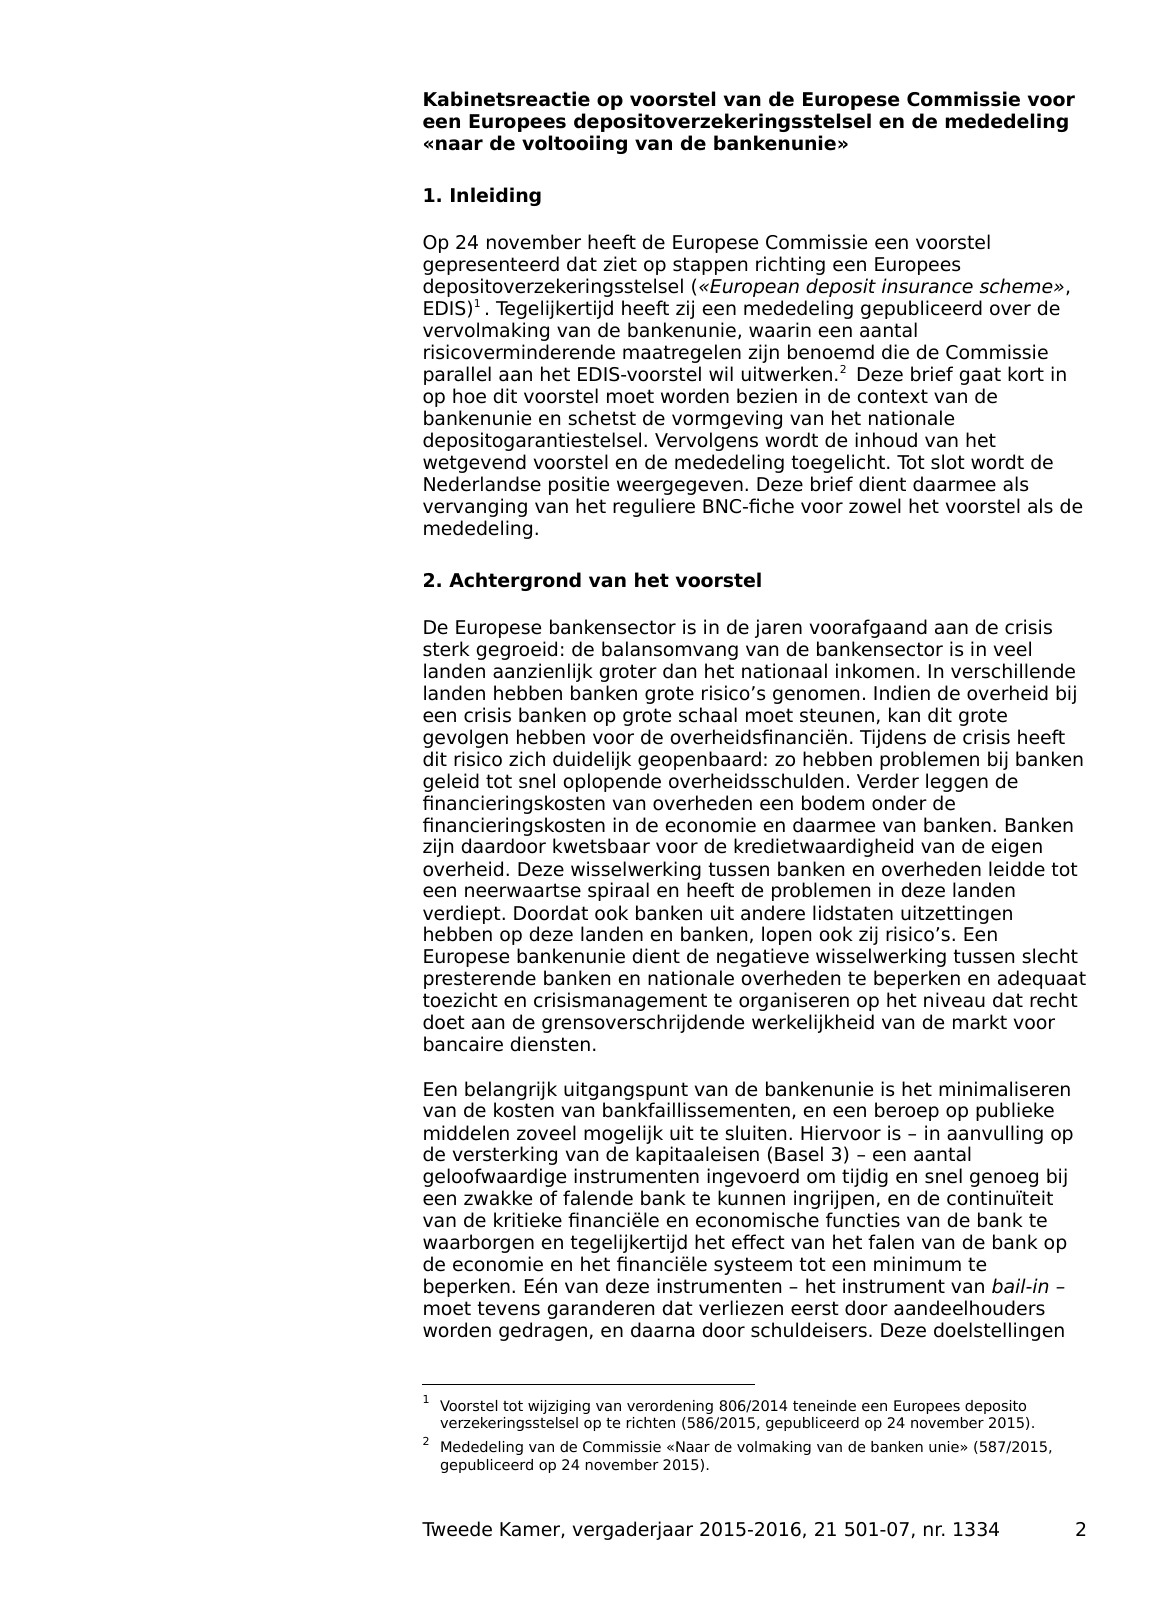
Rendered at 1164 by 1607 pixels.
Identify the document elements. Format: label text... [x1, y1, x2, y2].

subtitle 2. Achtergrond van het voorstel [422, 570, 1087, 592]
text De Europese bankensector is in de jaren voorafgaand aan de crisis sterk gegroeid: de balansomvang van de bankensector is in veel landen aanzienlijk groter dan het nationaal inkomen. In verschillende landen hebben banken grote risico’s genomen. Indien de overheid bij een crisis banken op grote schaal moet steunen, kan dit grote gevolgen hebben voor de overheidsfinanciën. Tijdens de crisis heeft dit risico zich duidelijk geopenbaard: zo hebben problemen bij banken geleid tot snel oplopende overheidsschulden. Verder leggen de financieringskosten van overheden een bodem onder de financieringskosten in de economie en daarmee van banken. Banken zijn daardoor kwetsbaar voor de kredietwaardigheid van de eigen overheid. Deze wisselwerking tussen banken en overheden leidde tot een neerwaartse spiraal en heeft de problemen in deze landen verdiept. Doordat ook banken uit andere lidstaten uitzettingen hebben op deze landen en banken, lopen ook zij risico’s. Een Europese bankenunie dient de negatieve wisselwerking tussen slecht presterende banken en nationale overheden te beperken en adequaat toezicht en crisismanagement te organiseren op het niveau dat recht doet aan de grensoverschrijdende werkelijkheid van de markt voor bancaire diensten. [422, 617, 1087, 1056]
subtitle 1. Inleiding [422, 185, 1087, 207]
text Een belangrijk uitgangspunt van de bankenunie is het minimaliseren van de kosten van bankfaillissementen, en een beroep op publieke middelen zoveel mogelijk uit te sluiten. Hiervoor is – in aanvulling op de versterking van de kapitaaleisen (Basel 3) – een aantal geloofwaardige instrumenten ingevoerd om tijdig en snel genoeg bij een zwakke of falende bank te kunnen ingrijpen, en de continuïteit van de kritieke financiële en economische functies van de bank te waarborgen en tegelijkertijd het effect van het falen van de bank op de economie en het financiële systeem tot een minimum te beperken. Eén van deze instrumenten – het instrument van bail-in – moet tevens garanderen dat verliezen eerst door aandeelhouders worden gedragen, en daarna door schuldeisers. Deze doelstellingen [422, 1078, 1087, 1342]
text Op 24 november heeft de Europese Commissie een voorstel gepresenteerd dat ziet op stappen richting een Europees depositoverzekeringsstelsel («European deposit insurance scheme», EDIS). Tegelijkertijd heeft zij een mededeling gepubliceerd over de vervolmaking van de bankenunie, waarin een aantal risicoverminderende maatregelen zijn benoemd die de Commissie parallel aan het EDIS-voorstel wil uitwerken. Deze brief gaat kort in op hoe dit voorstel moet worden bezien in de context van de bankenunie en schetst de vormgeving van het nationale depositogarantiestelsel. Vervolgens wordt de inhoud van het wetgevend voorstel en de mededeling toegelicht. Tot slot wordt de Nederlandse positie weergegeven. Deze brief dient daarmee als vervanging van het reguliere BNC-fiche voor zowel het voorstel als de mededeling. [422, 232, 1087, 540]
text Voorstel tot wijziging van verordening 806/2014 teneinde een Europees deposito verzekeringsstelsel op te richten (586/2015, gepubliceerd op 24 november 2015). [422, 1393, 1087, 1432]
text Mededeling van de Commissie «Naar de volmaking van de banken unie» (587/2015, gepubliceerd op 24 november 2015). [422, 1435, 1087, 1474]
subtitle Kabinetsreactie op voorstel van de Europese Commissie voor een Europees depositoverzekeringsstelsel en de mededeling «naar de voltooiing van de bankenunie» [422, 89, 1087, 155]
